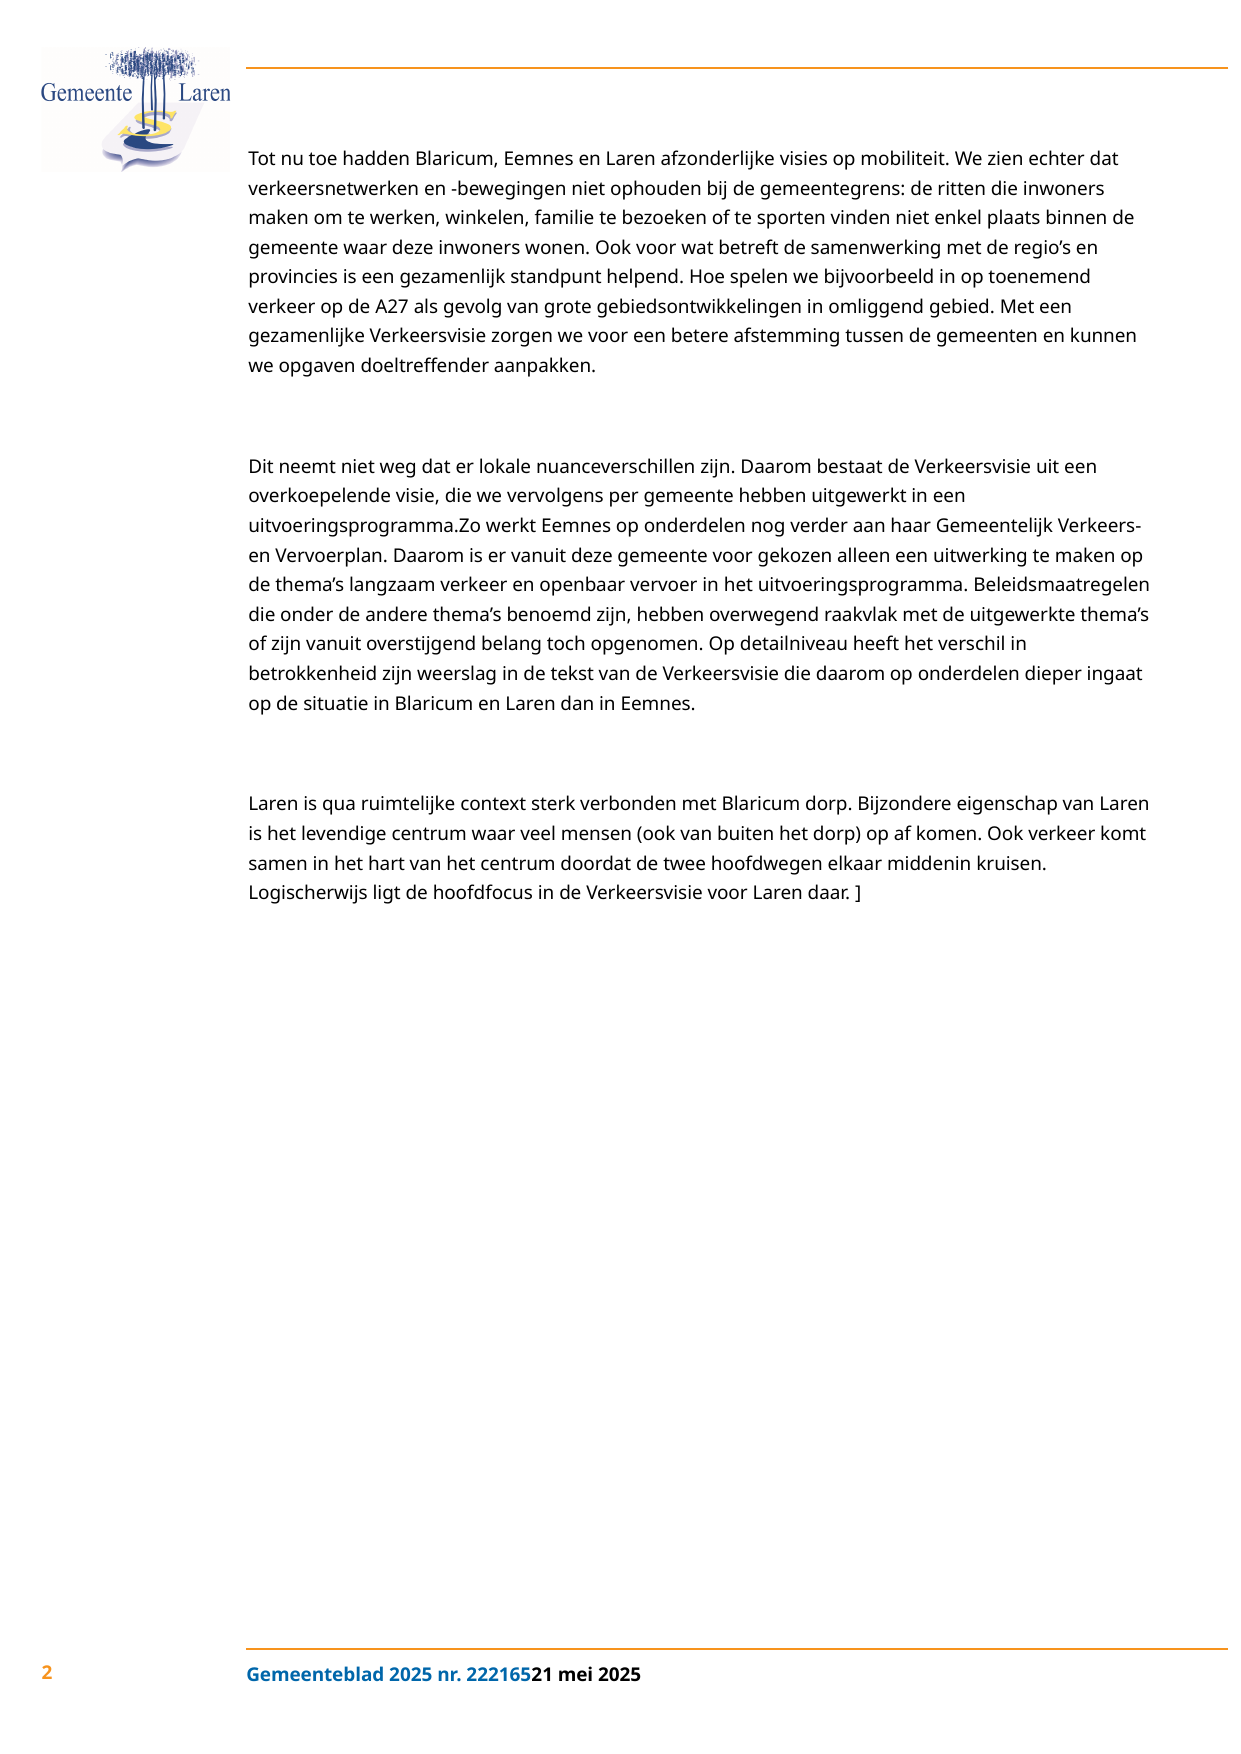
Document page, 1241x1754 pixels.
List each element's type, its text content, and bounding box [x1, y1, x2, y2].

text Laren is qua ruimtelijke context sterk verbonden met Blaricum dorp. Bijzondere eigenschap van Laren is het levendige centrum waar veel mensen (ook van buiten het dorp) op af komen. Ook verkeer komt samen in het hart van het centrum doordat de twee hoofdwegen elkaar middenin kruisen. Logischerwijs ligt de hoofdfocus in de Verkeersvisie voor Laren daar. ] [248, 791, 1152, 905]
text Dit neemt niet weg dat er lokale nuanceverschillen zijn. Daarom bestaat de Verkeersvisie uit een overkoepelende visie, die we vervolgens per gemeente hebben uitgewerkt in een uitvoeringsprogramma.Zo werkt Eemnes op onderdelen nog verder aan haar Gemeentelijk Verkeers- en Vervoerplan. Daarom is er vanuit deze gemeente voor gekozen alleen een uitwerking te maken op de thema’s langzaam verkeer en openbaar vervoer in het uitvoeringsprogramma. Beleidsmaatregelen die onder de andere thema’s benoemd zijn, hebben overwegend raakvlak met de uitgewerkte thema’s of zijn vanuit overstijgend belang toch opgenomen. Op detailniveau heeft het verschil in betrokkenheid zijn weerslag in de tekst van de Verkeersvisie die daarom op onderdelen dieper ingaat op de situatie in Blaricum en Laren dan in Eemnes. [248, 453, 1152, 716]
picture [41, 47, 231, 172]
text Tot nu toe hadden Blaricum, Eemnes en Laren afzonderlijke visies op mobiliteit. We zien echter dat verkeersnetwerken en -bewegingen niet ophouden bij de gemeentegrens: de ritten die inwoners maken om te werken, winkelen, familie te bezoeken of te sporten vinden niet enkel plaats binnen de gemeente waar deze inwoners wonen. Ook voor wat betreft de samenwerking met de regio’s en provincies is een gezamenlijk standpunt helpend. Hoe spelen we bijvoorbeeld in op toenemend verkeer op de A27 als gevolg van grote gebiedsontwikkelingen in omliggend gebied. Met een gezamenlijke Verkeersvisie zorgen we voor een betere afstemming tussen de gemeenten en kunnen we opgaven doeltreffender aanpakken. [248, 145, 1152, 378]
